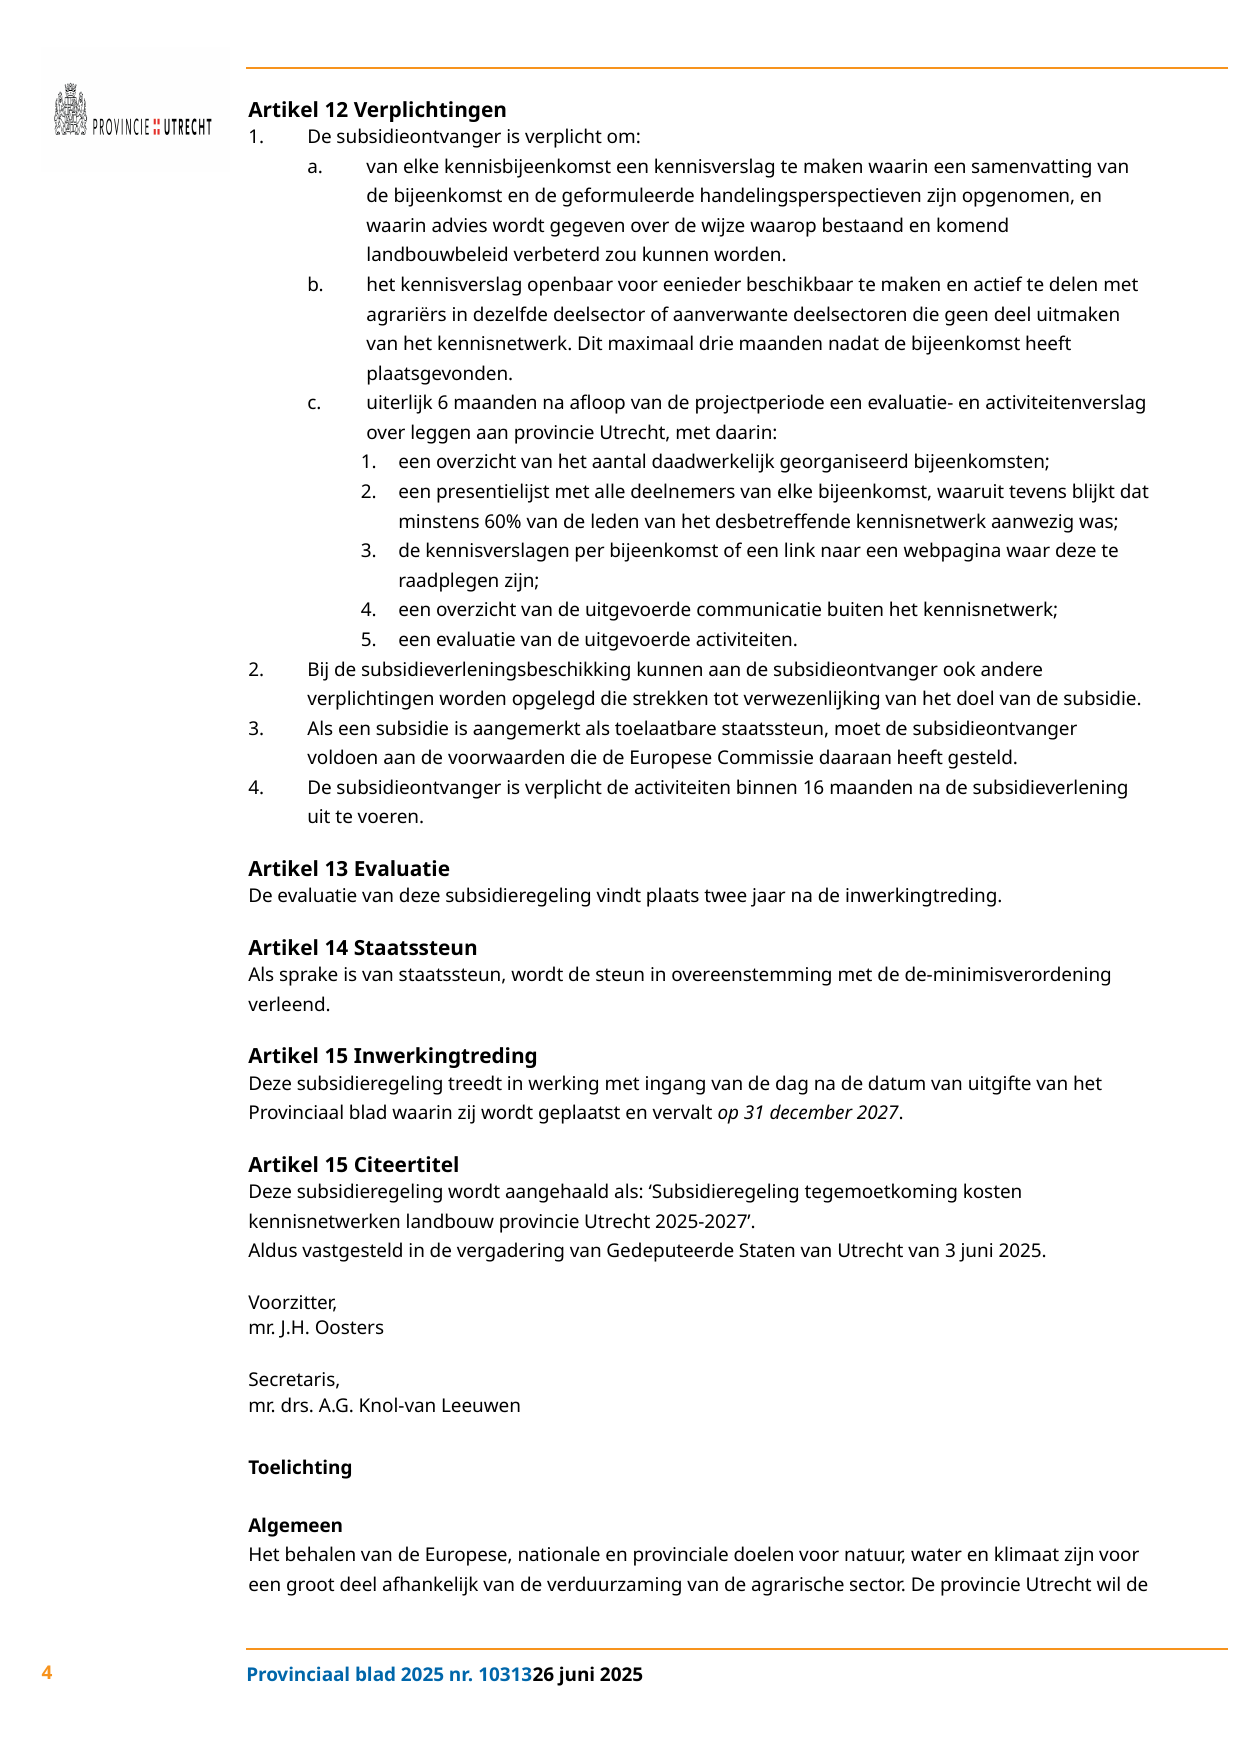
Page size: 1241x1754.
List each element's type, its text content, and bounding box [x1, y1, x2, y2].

list een overzicht van de uitgevoerde communicatie buiten het kennisnetwerk; [361, 597, 1152, 622]
text Artikel 12 Verplichtingen [248, 95, 1152, 123]
text Deze subsidieregeling wordt aangehaald als: ‘Subsidieregeling tegemoetkoming kosten kennisnetwerken landbouw provincie Utrecht 2025-2027’. [248, 1178, 1152, 1233]
list uiterlijk 6 maanden na afloop van de projectperiode een evaluatie- en activiteitenverslag over leggen aan provincie Utrecht, met daarin: [307, 389, 1152, 445]
text Voorzitter, [248, 1289, 1152, 1314]
list een overzicht van het aantal daadwerkelijk georganiseerd bijeenkomsten; [361, 449, 1152, 474]
text Het behalen van de Europese, nationale en provinciale doelen voor natuur, water en klimaat zijn voor een groot deel afhankelijk van de verduurzaming van de agrarische sector. De provincie Utrecht wil de [248, 1542, 1152, 1597]
list De subsidieontvanger is verplicht om: [248, 123, 1152, 149]
text Toelichting [248, 1443, 1152, 1483]
text Aldus vastgesteld in de vergadering van Gedeputeerde Staten van Utrecht van 3 juni 2025. [248, 1237, 1152, 1263]
text Deze subsidieregeling treedt in werking met ingang van de dag na de datum van uitgifte van het Provinciaal blad waarin zij wordt geplaatst en vervalt op 31 december 2027. [248, 1070, 1152, 1125]
text Artikel 14 Staatssteun [248, 933, 1152, 961]
text Artikel 13 Evaluatie [248, 854, 1152, 882]
list de kennisverslagen per bijeenkomst of een link naar een webpagina waar deze te raadplegen zijn; [361, 537, 1152, 593]
list het kennisverslag openbaar voor eenieder beschikbaar te maken en actief te delen met agrariërs in dezelfde deelsector of aanverwante deelsectoren die geen deel uitmaken van het kennisnetwerk. Dit maximaal drie maanden nadat de bijeenkomst heeft plaatsgevonden. [307, 271, 1152, 386]
picture [41, 47, 231, 172]
text mr. J.H. Oosters [248, 1314, 1152, 1340]
text Algemeen [248, 1512, 1152, 1538]
text mr. drs. A.G. Knol-van Leeuwen [248, 1392, 1152, 1417]
list een presentielijst met alle deelnemers van elke bijeenkomst, waaruit tevens blijkt dat minstens 60% van de leden van het desbetreffende kennisnetwerk aanwezig was; [361, 478, 1152, 533]
list Bij de subsidieverleningsbeschikking kunnen aan de subsidieontvanger ook andere verplichtingen worden opgelegd die strekken tot verwezenlijking van het doel van de subsidie. [248, 656, 1152, 711]
text De evaluatie van deze subsidieregeling vindt plaats twee jaar na de inwerkingtreding. [248, 882, 1152, 908]
list een evaluatie van de uitgevoerde activiteiten. [361, 626, 1152, 652]
text Artikel 15 Inwerkingtreding [248, 1041, 1152, 1070]
list van elke kennisbijeenkomst een kennisverslag te maken waarin een samenvatting van de bijeenkomst en de geformuleerde handelingsperspectieven zijn opgenomen, en waarin advies wordt gegeven over de wijze waarop bestaand en komend landbouwbeleid verbeterd zou kunnen worden. [307, 153, 1152, 267]
text Artikel 15 Citeertitel [248, 1150, 1152, 1178]
list De subsidieontvanger is verplicht de activiteiten binnen 16 maanden na de subsidieverlening uit te voeren. [248, 774, 1152, 829]
text Secretaris, [248, 1366, 1152, 1392]
list Als een subsidie is aangemerkt als toelaatbare staatssteun, moet de subsidieontvanger voldoen aan de voorwaarden die de Europese Commissie daaraan heeft gesteld. [248, 715, 1152, 770]
text Als sprake is van staatssteun, wordt de steun in overeenstemming met de de-minimisverordening verleend. [248, 961, 1152, 1017]
